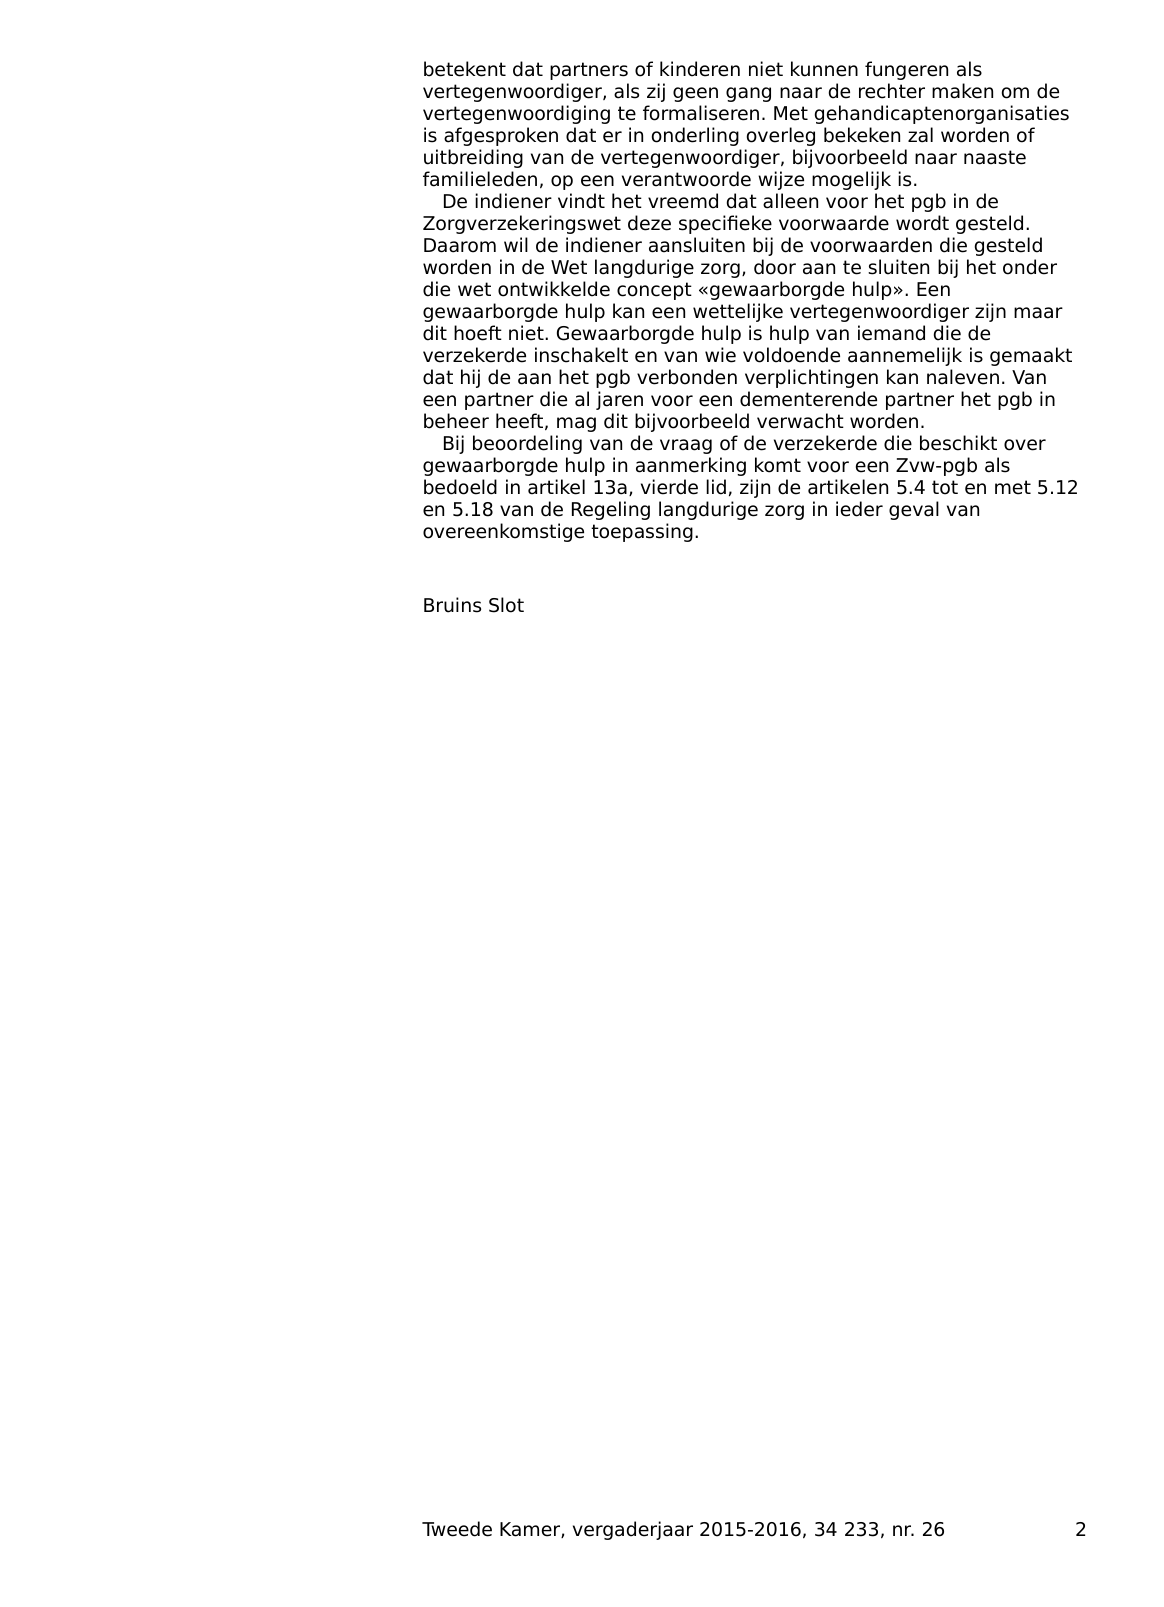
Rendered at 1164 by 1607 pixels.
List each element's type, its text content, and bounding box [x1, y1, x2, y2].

text Bruins Slot [422, 573, 1087, 617]
text betekent dat partners of kinderen niet kunnen fungeren als vertegenwoordiger, als zij geen gang naar de rechter maken om de vertegenwoordiging te formaliseren. Met gehandicaptenorganisaties is afgesproken dat er in onderling overleg bekeken zal worden of uitbreiding van de vertegenwoordiger, bijvoorbeeld naar naaste familieleden, op een verantwoorde wijze mogelijk is. [422, 59, 1087, 191]
text Bij beoordeling van de vraag of de verzekerde die beschikt over gewaarborgde hulp in aanmerking komt voor een Zvw-pgb als bedoeld in artikel 13a, vierde lid, zijn de artikelen 5.4 tot en met 5.12 en 5.18 van de Regeling langdurige zorg in ieder geval van overeenkomstige toepassing. [422, 433, 1087, 543]
text De indiener vindt het vreemd dat alleen voor het pgb in de Zorgverzekeringswet deze specifieke voorwaarde wordt gesteld. Daarom wil de indiener aansluiten bij de voorwaarden die gesteld worden in de Wet langdurige zorg, door aan te sluiten bij het onder die wet ontwikkelde concept «gewaarborgde hulp». Een gewaarborgde hulp kan een wettelijke vertegenwoordiger zijn maar dit hoeft niet. Gewaarborgde hulp is hulp van iemand die de verzekerde inschakelt en van wie voldoende aannemelijk is gemaakt dat hij de aan het pgb verbonden verplichtingen kan naleven. Van een partner die al jaren voor een dementerende partner het pgb in beheer heeft, mag dit bijvoorbeeld verwacht worden. [422, 191, 1087, 433]
